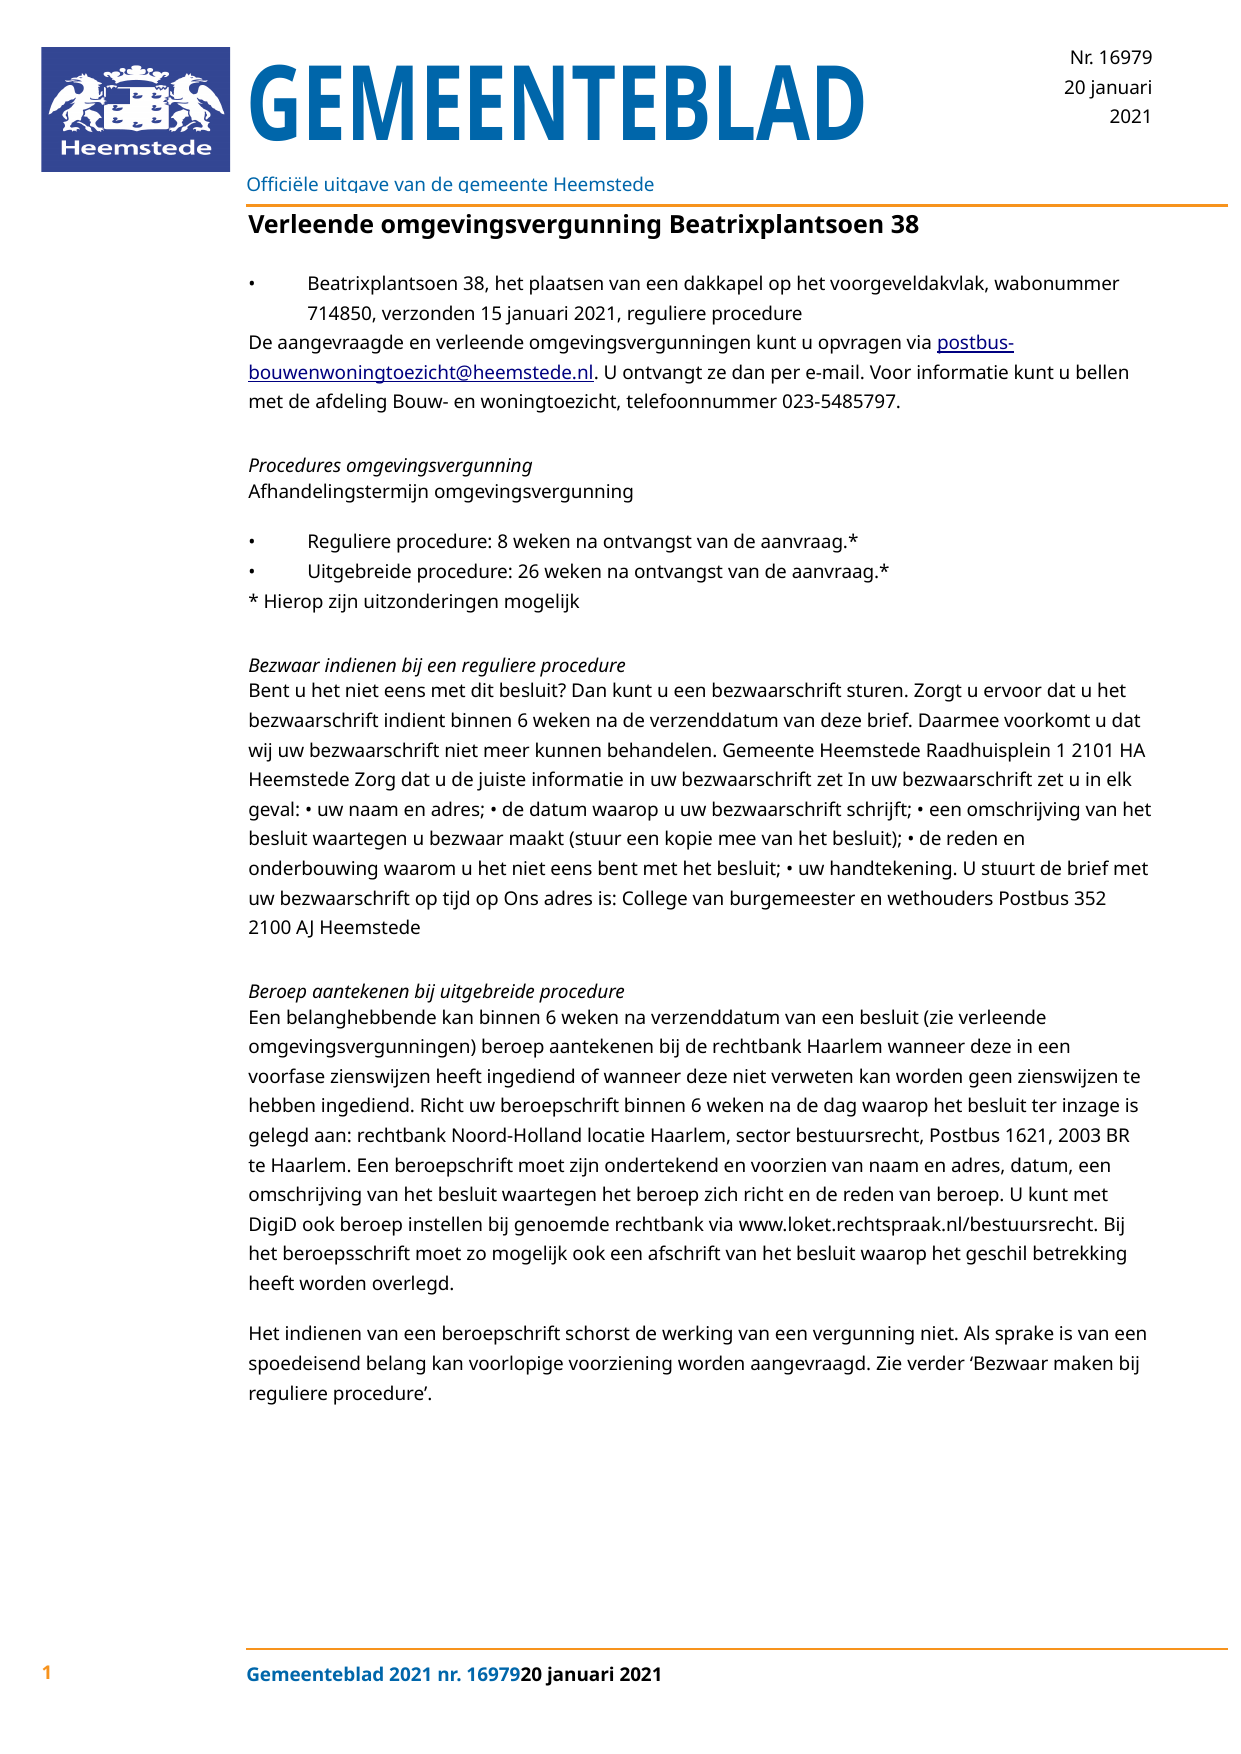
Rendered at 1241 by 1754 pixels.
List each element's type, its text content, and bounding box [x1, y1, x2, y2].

picture [41, 47, 231, 172]
text De aangevraagde en verleende omgevingsvergunningen kunt u opvragen via postbus-bouwenwoningtoezicht@heemstede.nl. U ontvangt ze dan per e-mail. Voor informatie kunt u bellen met de afdeling Bouw- en woningtoezicht, telefoonnummer 023-5485797. [248, 329, 1152, 414]
list Uitgebreide procedure: 26 weken na ontvangst van de aanvraag.* [248, 558, 1152, 584]
text Bezwaar indienen bij een reguliere procedure [248, 652, 1152, 678]
text Procedures omgevingsvergunning [248, 453, 1152, 478]
text Beroep aantekenen bij uitgebreide procedure [248, 978, 1152, 1004]
text Verleende omgevingsvergunning Beatrixplantsoen 38 [248, 207, 1152, 241]
text * Hierop zijn uitzonderingen mogelijk [248, 588, 1152, 614]
text Bent u het niet eens met dit besluit? Dan kunt u een bezwaarschrift sturen. Zorgt u ervoor dat u het bezwaarschrift indient binnen 6 weken na de verzenddatum van deze brief. Daarmee voorkomt u dat wij uw bezwaarschrift niet meer kunnen behandelen. Gemeente Heemstede Raadhuisplein 1 2101 HA Heemstede Zorg dat u de juiste informatie in uw bezwaarschrift zet In uw bezwaarschrift zet u in elk geval: • uw naam en adres; • de datum waarop u uw bezwaarschrift schrijft; • een omschrijving van het besluit waartegen u bezwaar maakt (stuur een kopie mee van het besluit); • de reden en onderbouwing waarom u het niet eens bent met het besluit; • uw handtekening. U stuurt de brief met uw bezwaarschrift op tijd op Ons adres is: College van burgemeester en wethouders Postbus 352 2100 AJ Heemstede [248, 678, 1152, 940]
text Afhandelingstermijn omgevingsvergunning [248, 478, 1152, 504]
list Beatrixplantsoen 38, het plaatsen van een dakkapel op het voorgeveldakvlak, wabonummer 714850, verzonden 15 januari 2021, reguliere procedure [248, 270, 1152, 326]
text Het indienen van een beroepschrift schorst de werking van een vergunning niet. Als sprake is van een spoedeisend belang kan voorlopige voorziening worden aangevraagd. Zie verder ‘Bezwaar maken bij reguliere procedure’. [248, 1321, 1152, 1406]
list Reguliere procedure: 8 weken na ontvangst van de aanvraag.* [248, 529, 1152, 554]
text Een belanghebbende kan binnen 6 weken na verzenddatum van een besluit (zie verleende omgevingsvergunningen) beroep aantekenen bij de rechtbank Haarlem wanneer deze in een voorfase zienswijzen heeft ingediend of wanneer deze niet verweten kan worden geen zienswijzen te hebben ingediend. Richt uw beroepschrift binnen 6 weken na de dag waarop het besluit ter inzage is gelegd aan: rechtbank Noord-Holland locatie Haarlem, sector bestuursrecht, Postbus 1621, 2003 BR te Haarlem. Een beroepschrift moet zijn ondertekend en voorzien van naam en adres, datum, een omschrijving van het besluit waartegen het beroep zich richt en de reden van beroep. U kunt met DigiD ook beroep instellen bij genoemde rechtbank via www.loket.rechtspraak.nl/bestuursrecht. Bij het beroepsschrift moet zo mogelijk ook een afschrift van het besluit waarop het geschil betrekking heeft worden overlegd. [248, 1004, 1152, 1296]
